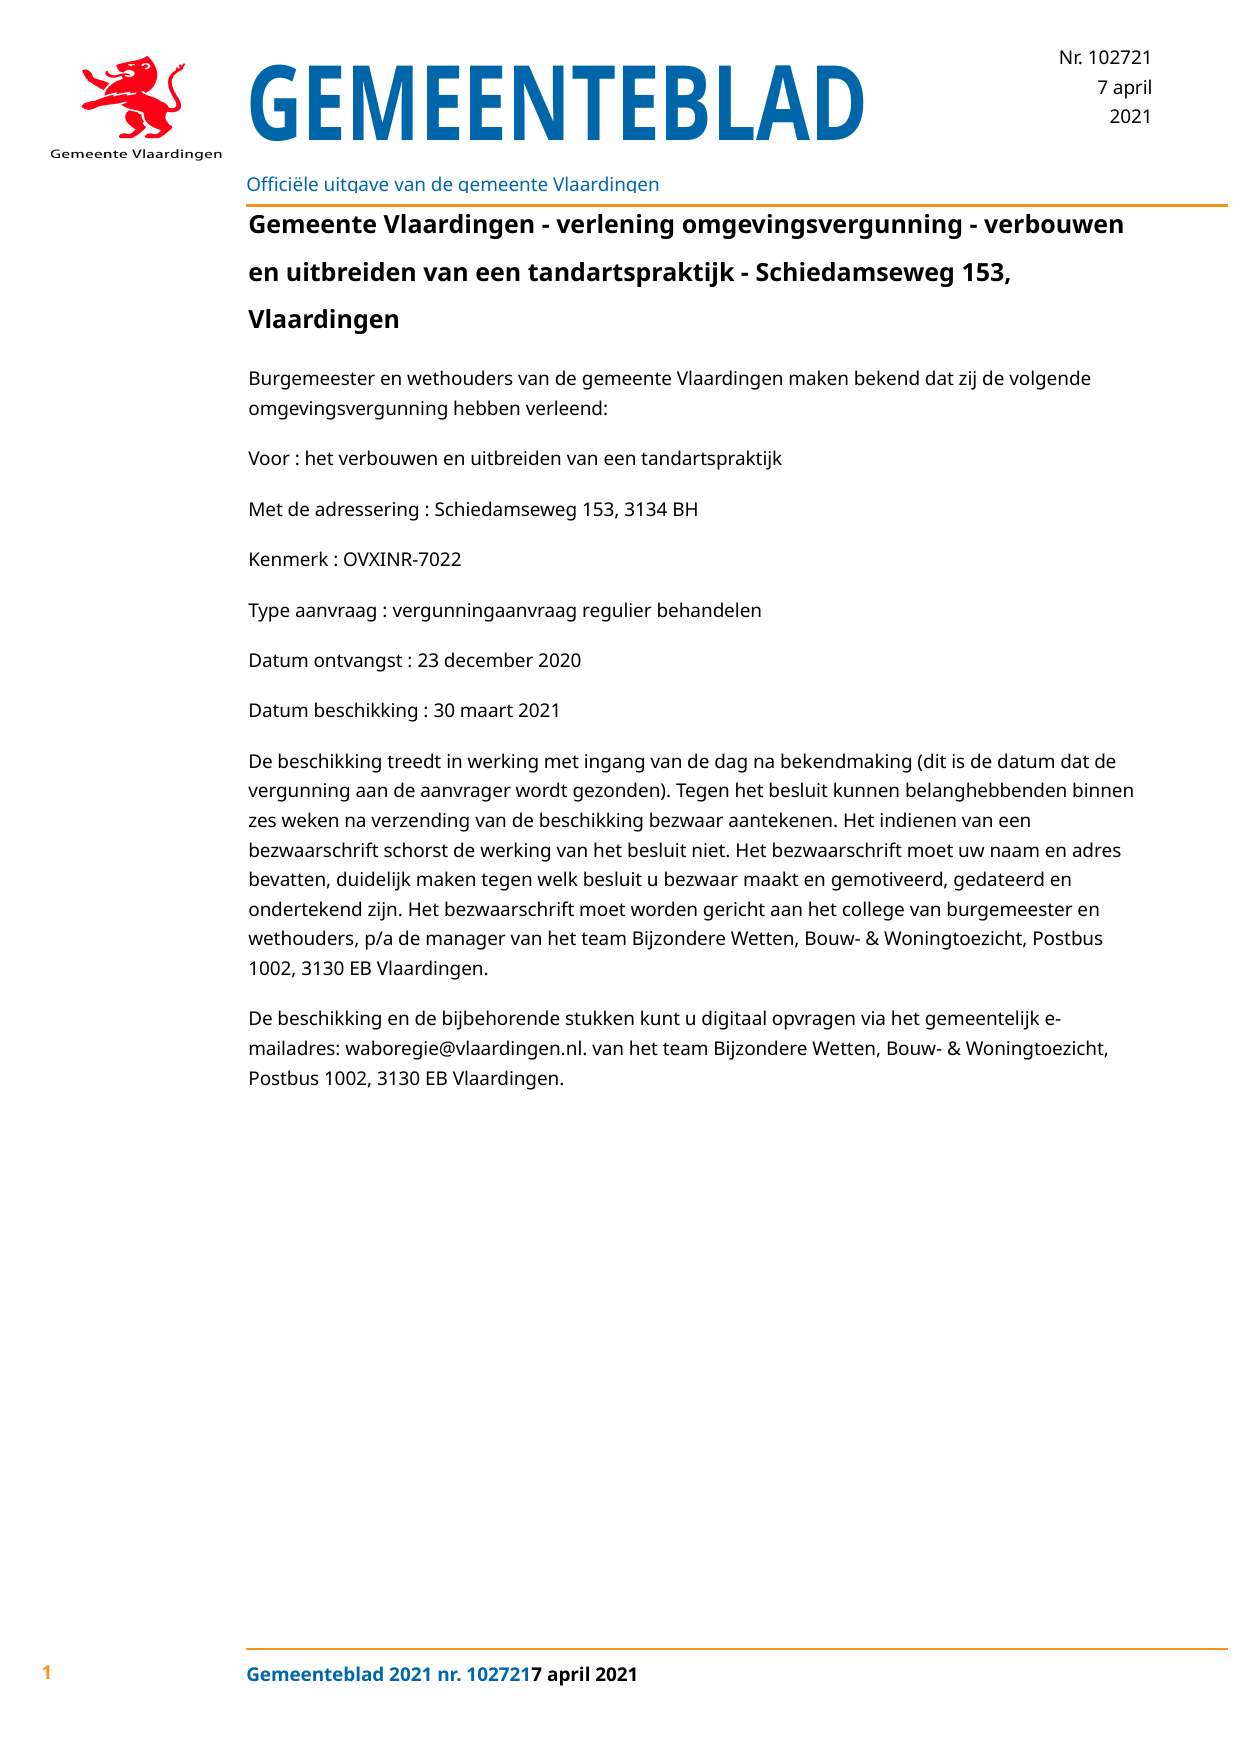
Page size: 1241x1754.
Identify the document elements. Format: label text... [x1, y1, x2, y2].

picture [41, 47, 231, 172]
text De beschikking en de bijbehorende stukken kunt u digitaal opvragen via het gemeentelijk e-mailadres: waboregie@vlaardingen.nl. van het team Bijzondere Wetten, Bouw- & Woningtoezicht, Postbus 1002, 3130 EB Vlaardingen. [248, 1006, 1152, 1090]
text Type aanvraag : vergunningaanvraag regulier behandelen [248, 597, 1152, 622]
text Datum ontvangst : 23 december 2020 [248, 647, 1152, 673]
text Burgemeester en wethouders van de gemeente Vlaardingen maken bekend dat zij de volgende omgevingsvergunning hebben verleend: [248, 366, 1152, 421]
text De beschikking treedt in werking met ingang van de dag na bekendmaking (dit is de datum dat de vergunning aan de aanvrager wordt gezonden). Tegen het besluit kunnen belanghebbenden binnen zes weken na verzending van de beschikking bezwaar aantekenen. Het indienen van een bezwaarschrift schorst de werking van het besluit niet. Het bezwaarschrift moet uw naam en adres bevatten, duidelijk maken tegen welk besluit u bezwaar maakt en gemotiveerd, gedateerd en ondertekend zijn. Het bezwaarschrift moet worden gericht aan het college van burgemeester en wethouders, p/a de manager van het team Bijzondere Wetten, Bouw- & Woningtoezicht, Postbus 1002, 3130 EB Vlaardingen. [248, 748, 1152, 981]
text Gemeente Vlaardingen - verlening omgevingsvergunning - verbouwen en uitbreiden van een tandartspraktijk - Schiedamseweg 153, Vlaardingen [248, 207, 1152, 336]
text Kenmerk : OVXINR-7022 [248, 546, 1152, 572]
text Voor : het verbouwen en uitbreiden van een tandartspraktijk [248, 446, 1152, 471]
text Datum beschikking : 30 maart 2021 [248, 698, 1152, 723]
text Met de adressering : Schiedamseweg 153, 3134 BH [248, 496, 1152, 522]
